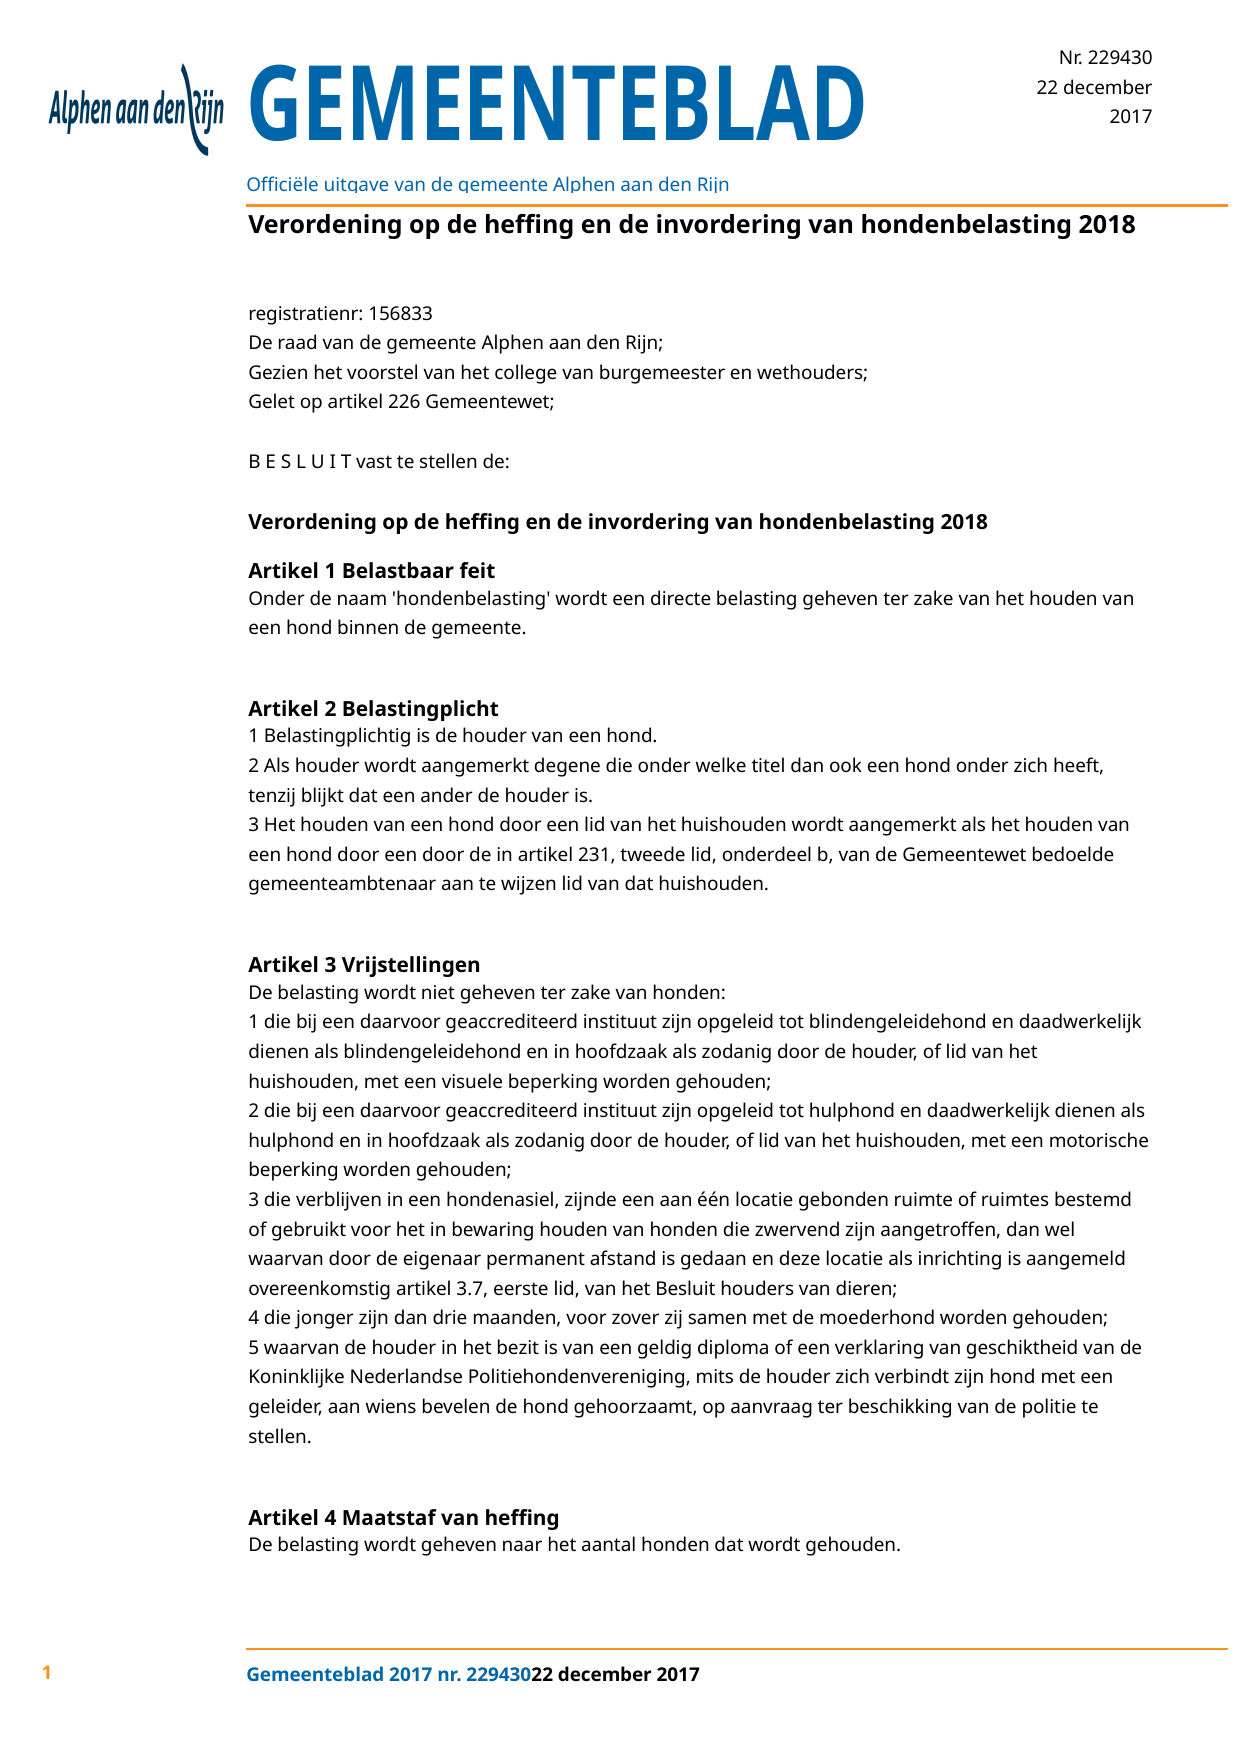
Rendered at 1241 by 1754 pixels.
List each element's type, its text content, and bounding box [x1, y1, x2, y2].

text De belasting wordt geheven naar het aantal honden dat wordt gehouden. [248, 1531, 1152, 1557]
text Artikel 3 Vrijstellingen [248, 951, 1152, 979]
text 1 Belastingplichtig is de houder van een hond. [248, 723, 1152, 748]
text Verordening op de heffing en de invordering van hondenbelasting 2018 [248, 507, 1152, 535]
text De belasting wordt niet geheven ter zake van honden: [248, 979, 1152, 1005]
text 4 die jonger zijn dan drie maanden, voor zover zij samen met de moederhond worden gehouden; [248, 1304, 1152, 1330]
text 3 die verblijven in een hondenasiel, zijnde een aan één locatie gebonden ruimte of ruimtes bestemd of gebruikt voor het in bewaring houden van honden die zwervend zijn aangetroffen, dan wel waarvan door de eigenaar permanent afstand is gedaan en deze locatie als inrichting is aangemeld overeenkomstig artikel 3.7, eerste lid, van het Besluit houders van dieren; [248, 1186, 1152, 1301]
text 5 waarvan de houder in het bezit is van een geldig diploma of een verklaring van geschiktheid van de Koninklijke Nederlandse Politiehondenvereniging, mits de houder zich verbindt zijn hond met een geleider, aan wiens bevelen de hond gehoorzaamt, op aanvraag ter beschikking van de politie te stellen. [248, 1334, 1152, 1448]
text Gelet op artikel 226 Gemeentewet; [248, 389, 1152, 414]
text Gezien het voorstel van het college van burgemeester en wethouders; [248, 359, 1152, 385]
text B E S L U I T vast te stellen de: [248, 448, 1152, 473]
text registratienr: 156833 [248, 300, 1152, 326]
text De raad van de gemeente Alphen aan den Rijn; [248, 329, 1152, 355]
text Verordening op de heffing en de invordering van hondenbelasting 2018 [248, 207, 1152, 241]
text Artikel 1 Belastbaar feit [248, 556, 1152, 585]
text Artikel 4 Maatstaf van heffing [248, 1503, 1152, 1531]
text 3 Het houden van een hond door een lid van het huishouden wordt aangemerkt als het houden van een hond door een door de in artikel 231, tweede lid, onderdeel b, van de Gemeentewet bedoelde gemeenteambtenaar aan te wijzen lid van dat huishouden. [248, 811, 1152, 896]
picture [41, 47, 231, 172]
text Onder de naam 'hondenbelasting' wordt een directe belasting geheven ter zake van het houden van een hond binnen de gemeente. [248, 585, 1152, 640]
text 2 Als houder wordt aangemerkt degene die onder welke titel dan ook een hond onder zich heeft, tenzij blijkt dat een ander de houder is. [248, 752, 1152, 808]
text 2 die bij een daarvoor geaccrediteerd instituut zijn opgeleid tot hulphond en daadwerkelijk dienen als hulphond en in hoofdzaak als zodanig door de houder, of lid van het huishouden, met een motorische beperking worden gehouden; [248, 1097, 1152, 1182]
text Artikel 2 Belastingplicht [248, 694, 1152, 723]
text 1 die bij een daarvoor geaccrediteerd instituut zijn opgeleid tot blindengeleidehond en daadwerkelijk dienen als blindengeleidehond en in hoofdzaak als zodanig door de houder, of lid van het huishouden, met een visuele beperking worden gehouden; [248, 1009, 1152, 1093]
